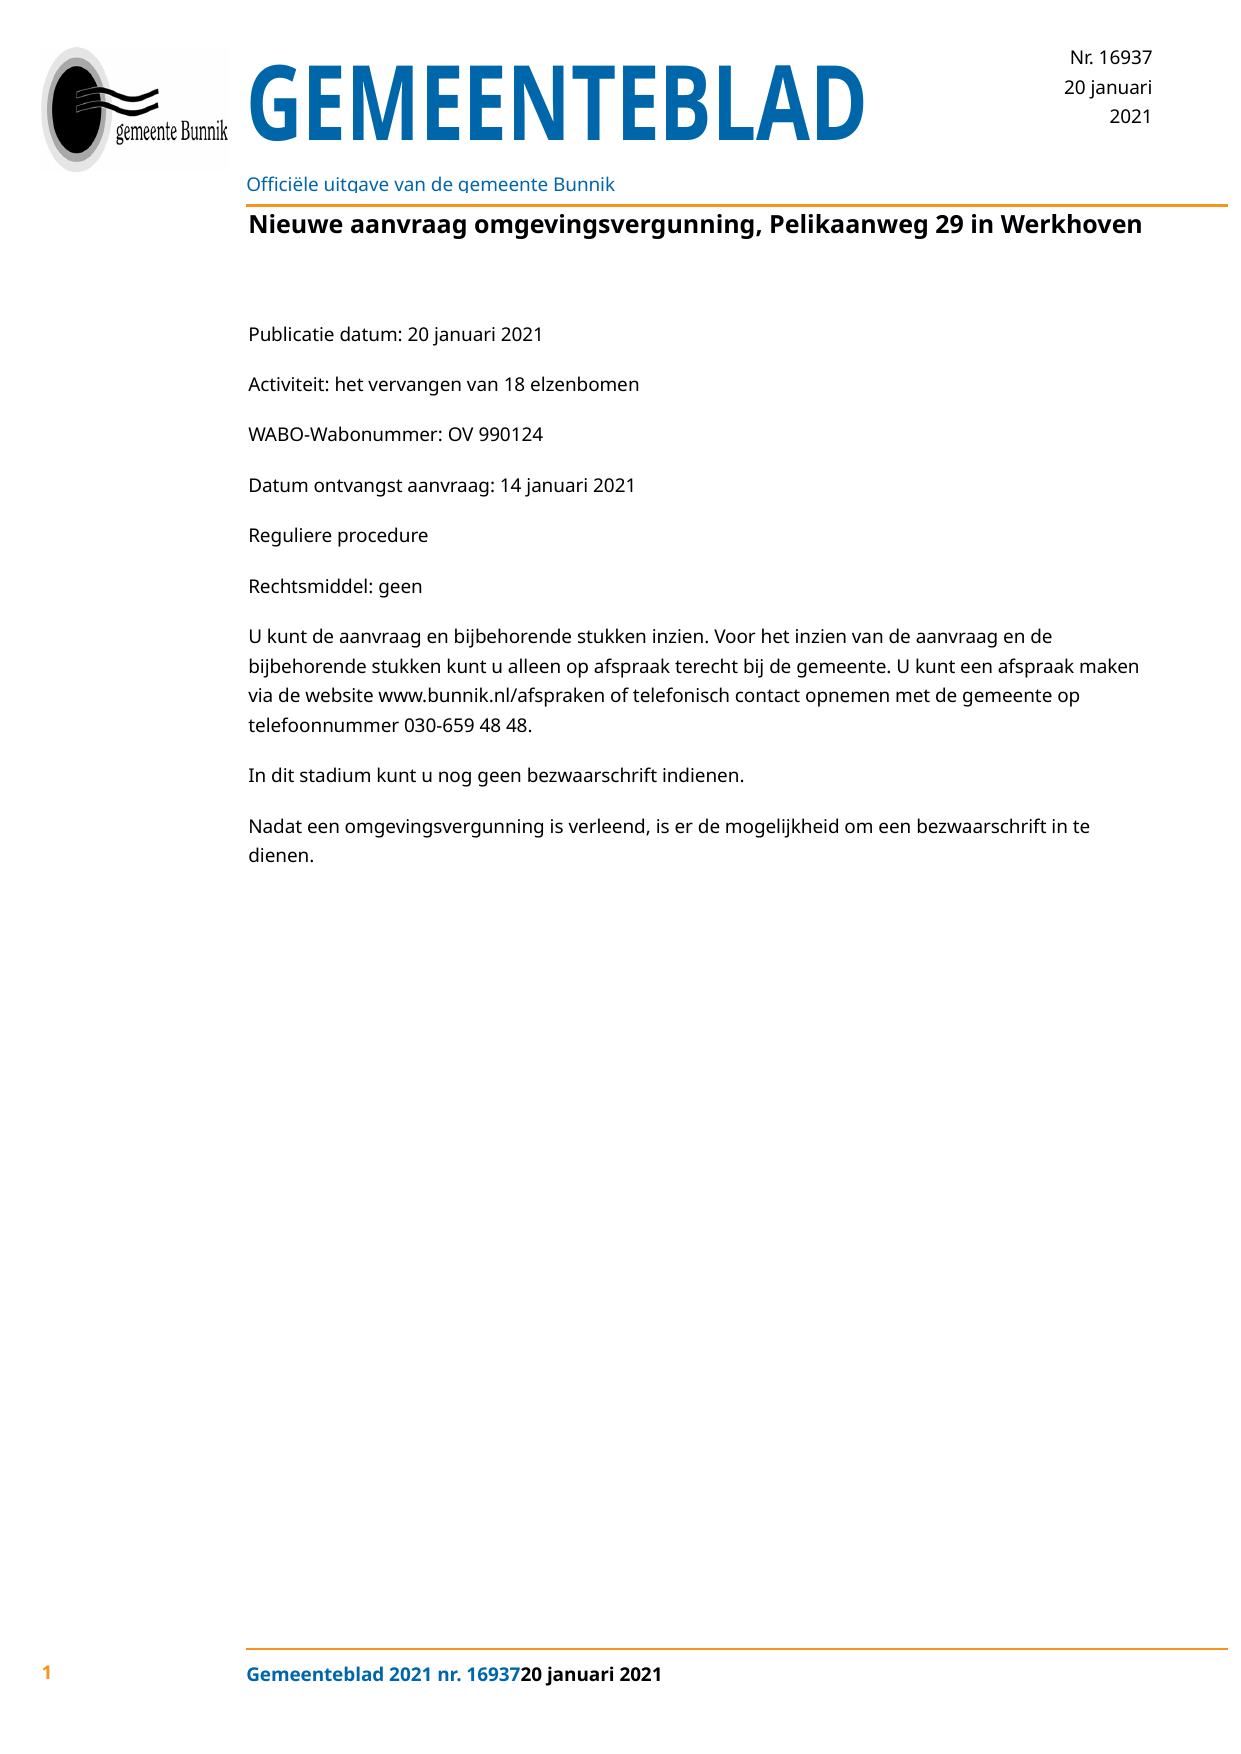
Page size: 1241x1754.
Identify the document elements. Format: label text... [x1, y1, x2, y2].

text Rechtsmiddel: geen [248, 573, 1152, 598]
text Publicatie datum: 20 januari 2021 [248, 321, 1152, 346]
text Reguliere procedure [248, 522, 1152, 548]
text Nadat een omgevingsvergunning is verleend, is er de mogelijkheid om een bezwaarschrift in te dienen. [248, 813, 1152, 868]
text WABO-Wabonummer: OV 990124 [248, 422, 1152, 447]
text In dit stadium kunt u nog geen bezwaarschrift indienen. [248, 762, 1152, 788]
text Nieuwe aanvraag omgevingsvergunning, Pelikaanweg 29 in Werkhoven [248, 207, 1152, 241]
text Datum ontvangst aanvraag: 14 januari 2021 [248, 472, 1152, 498]
text Activiteit: het vervangen van 18 elzenbomen [248, 371, 1152, 397]
text U kunt de aanvraag en bijbehorende stukken inzien. Voor het inzien van de aanvraag en de bijbehorende stukken kunt u alleen op afspraak terecht bij de gemeente. U kunt een afspraak maken via de website www.bunnik.nl/afspraken of telefonisch contact opnemen met de gemeente op telefoonnummer 030-659 48 48. [248, 623, 1152, 738]
picture [41, 47, 231, 172]
